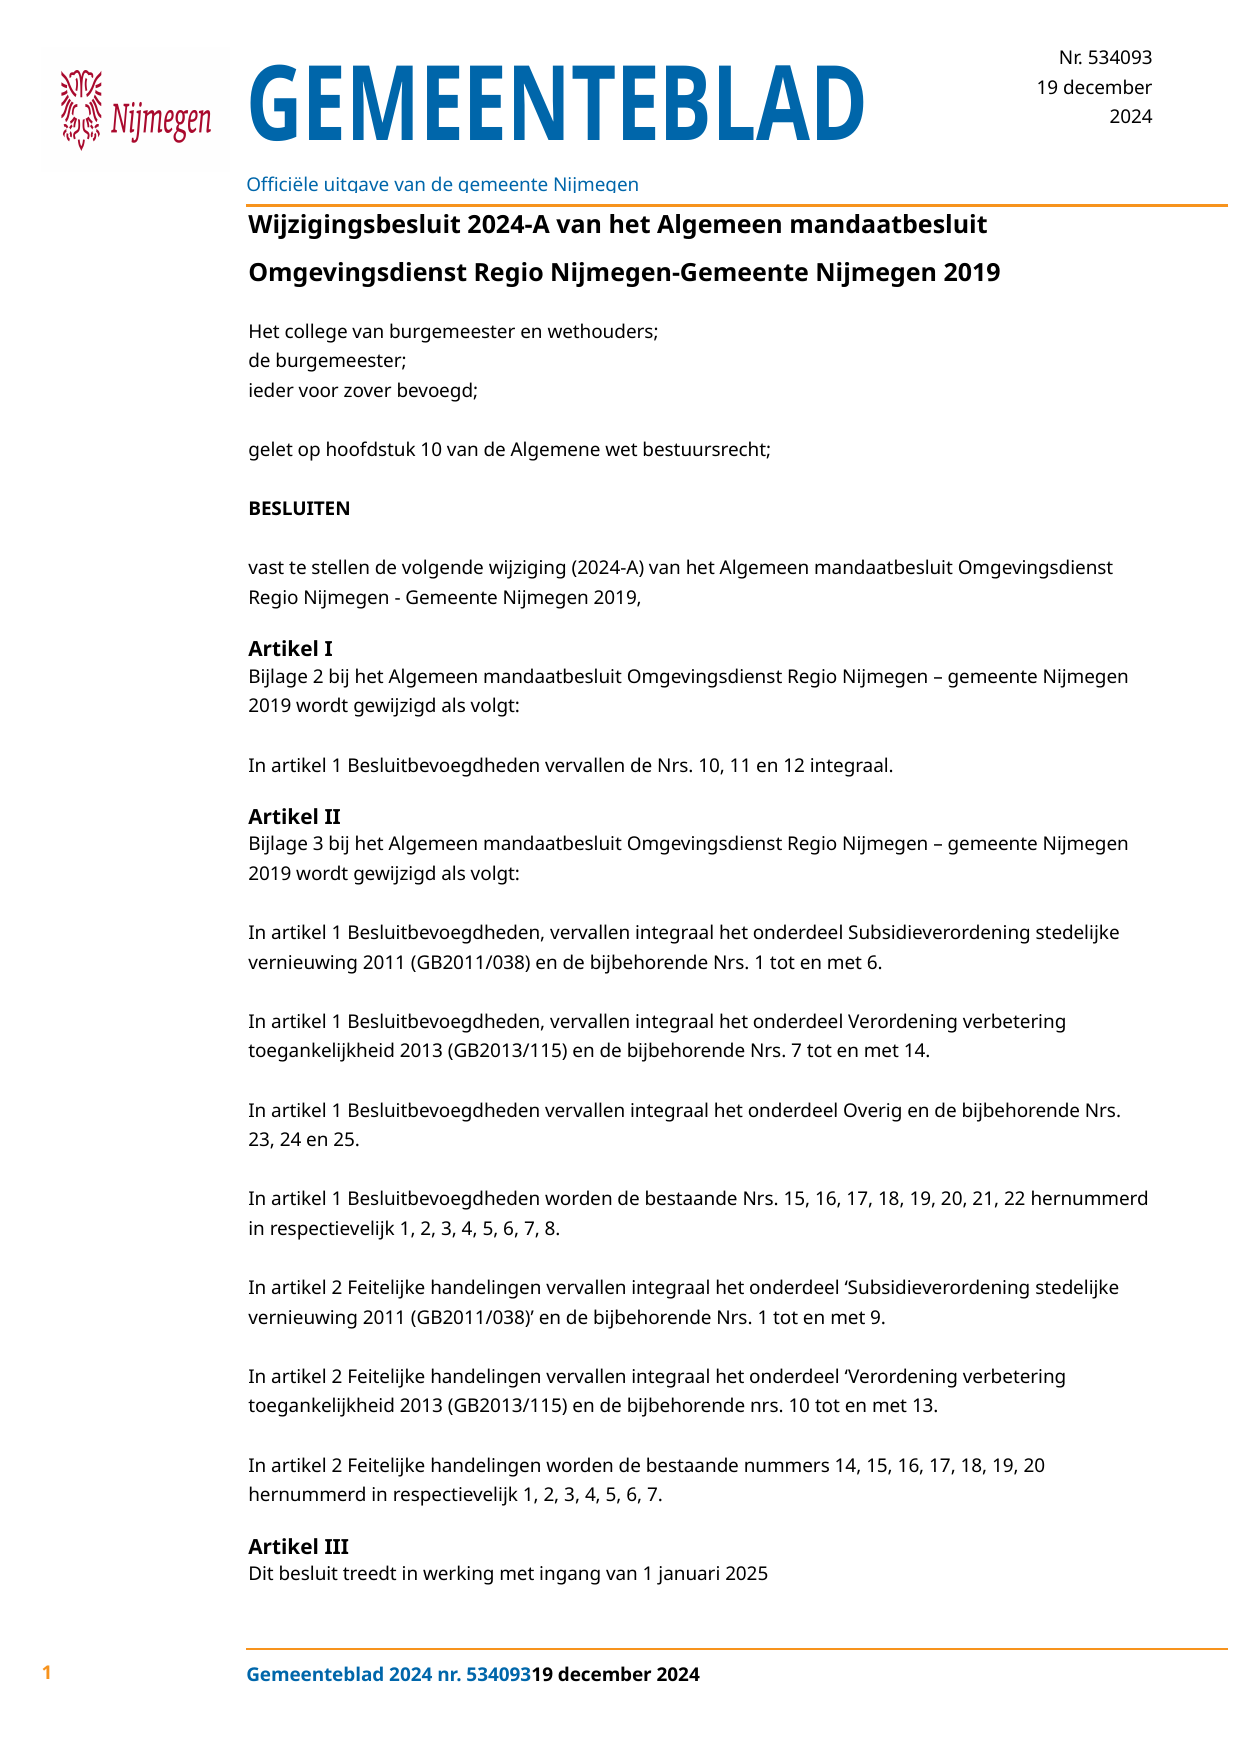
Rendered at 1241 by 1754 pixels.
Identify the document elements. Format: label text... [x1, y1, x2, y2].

text In artikel 1 Besluitbevoegdheden, vervallen integraal het onderdeel Subsidieverordening stedelijke vernieuwing 2011 (GB2011/038) en de bijbehorende Nrs. 1 tot en met 6. [248, 919, 1152, 975]
picture [41, 47, 231, 172]
text Bijlage 3 bij het Algemeen mandaatbesluit Omgevingsdienst Regio Nijmegen – gemeente Nijmegen 2019 wordt gewijzigd als volgt: [248, 831, 1152, 886]
text In artikel 2 Feitelijke handelingen vervallen integraal het onderdeel ‘Verordening verbetering toegankelijkheid 2013 (GB2013/115) en de bijbehorende nrs. 10 tot en met 13. [248, 1363, 1152, 1418]
text Het college van burgemeester en wethouders; [248, 318, 1152, 344]
text Bijlage 2 bij het Algemeen mandaatbesluit Omgevingsdienst Regio Nijmegen – gemeente Nijmegen 2019 wordt gewijzigd als volgt: [248, 663, 1152, 718]
text Wijzigingsbesluit 2024-A van het Algemeen mandaatbesluit Omgevingsdienst Regio Nijmegen-Gemeente Nijmegen 2019 [248, 207, 1152, 288]
text In artikel 1 Besluitbevoegdheden vervallen de Nrs. 10, 11 en 12 integraal. [248, 752, 1152, 777]
text Artikel III [248, 1532, 1152, 1560]
text ieder voor zover bevoegd; [248, 377, 1152, 403]
text In artikel 1 Besluitbevoegdheden vervallen integraal het onderdeel Overig en de bijbehorende Nrs. 23, 24 en 25. [248, 1097, 1152, 1152]
text In artikel 1 Besluitbevoegdheden worden de bestaande Nrs. 15, 16, 17, 18, 19, 20, 21, 22 hernummerd in respectievelijk 1, 2, 3, 4, 5, 6, 7, 8. [248, 1186, 1152, 1241]
text In artikel 1 Besluitbevoegdheden, vervallen integraal het onderdeel Verordening verbetering toegankelijkheid 2013 (GB2013/115) en de bijbehorende Nrs. 7 tot en met 14. [248, 1008, 1152, 1063]
text gelet op hoofdstuk 10 van de Algemene wet bestuursrecht; [248, 436, 1152, 462]
text Artikel II [248, 802, 1152, 831]
text Dit besluit treedt in werking met ingang van 1 januari 2025 [248, 1560, 1152, 1586]
text Artikel I [248, 634, 1152, 663]
text de burgemeester; [248, 347, 1152, 373]
text In artikel 2 Feitelijke handelingen worden de bestaande nummers 14, 15, 16, 17, 18, 19, 20 hernummerd in respectievelijk 1, 2, 3, 4, 5, 6, 7. [248, 1452, 1152, 1507]
text In artikel 2 Feitelijke handelingen vervallen integraal het onderdeel ‘Subsidieverordening stedelijke vernieuwing 2011 (GB2011/038)’ en de bijbehorende Nrs. 1 tot en met 9. [248, 1274, 1152, 1330]
text vast te stellen de volgende wijziging (2024-A) van het Algemeen mandaatbesluit Omgevingsdienst Regio Nijmegen - Gemeente Nijmegen 2019, [248, 554, 1152, 610]
text BESLUITEN [248, 495, 1152, 521]
